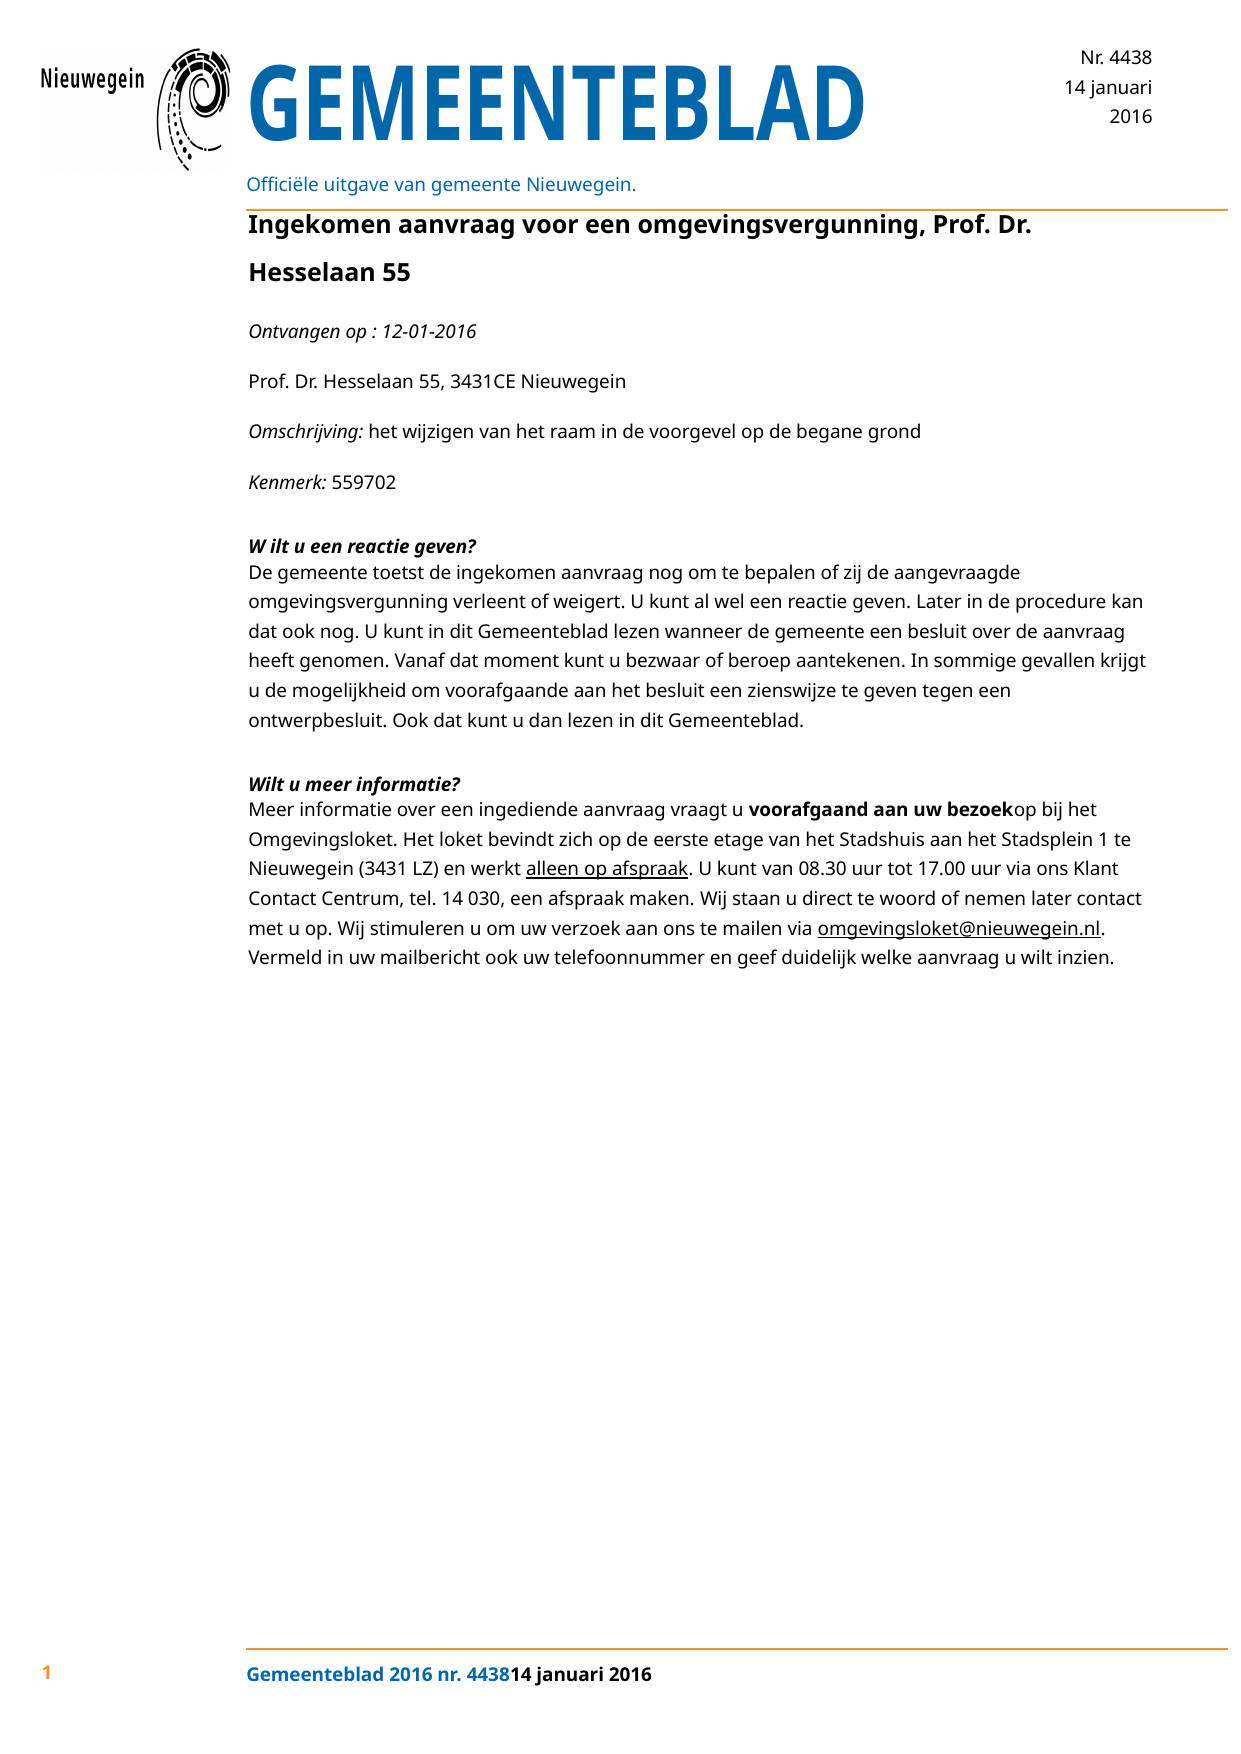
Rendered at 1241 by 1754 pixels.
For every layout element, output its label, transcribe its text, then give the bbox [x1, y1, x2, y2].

text Wilt u meer informatie? [248, 771, 1152, 796]
text Ontvangen op : 12-01-2016 [248, 318, 1152, 344]
text W ilt u een reactie geven? [248, 533, 1152, 559]
text Meer informatie over een ingediende aanvraag vraagt u voorafgaand aan uw bezoekop bij het Omgevingsloket. Het loket bevindt zich op de eerste etage van het Stadshuis aan het Stadsplein 1 te Nieuwegein (3431 LZ) en werkt alleen op afspraak. U kunt van 08.30 uur tot 17.00 uur via ons Klant Contact Centrum, tel. 14 030, een afspraak maken. Wij staan u direct te woord of nemen later contact met u op. Wij stimuleren u om uw verzoek aan ons te mailen via omgevingsloket@nieuwegein.nl. Vermeld in uw mailbericht ook uw telefoonnummer en geef duidelijk welke aanvraag u wilt inzien. [248, 796, 1152, 970]
text Omschrijving: het wijzigen van het raam in de voorgevel op de begane grond [248, 419, 1152, 444]
picture [41, 47, 231, 172]
text De gemeente toetst de ingekomen aanvraag nog om te bepalen of zij de aangevraagde omgevingsvergunning verleent of weigert. U kunt al wel een reactie geven. Later in de procedure kan dat ook nog. U kunt in dit Gemeenteblad lezen wanneer de gemeente een besluit over de aanvraag heeft genomen. Vanaf dat moment kunt u bezwaar of beroep aantekenen. In sommige gevallen krijgt u de mogelijkheid om voorafgaande aan het besluit een zienswijze te geven tegen een ontwerpbesluit. Ook dat kunt u dan lezen in dit Gemeenteblad. [248, 559, 1152, 732]
text Ingekomen aanvraag voor een omgevingsvergunning, Prof. Dr. Hesselaan 55 [248, 211, 1152, 288]
text Prof. Dr. Hesselaan 55, 3431CE Nieuwegein [248, 368, 1152, 394]
text Kenmerk: 559702 [248, 469, 1152, 495]
